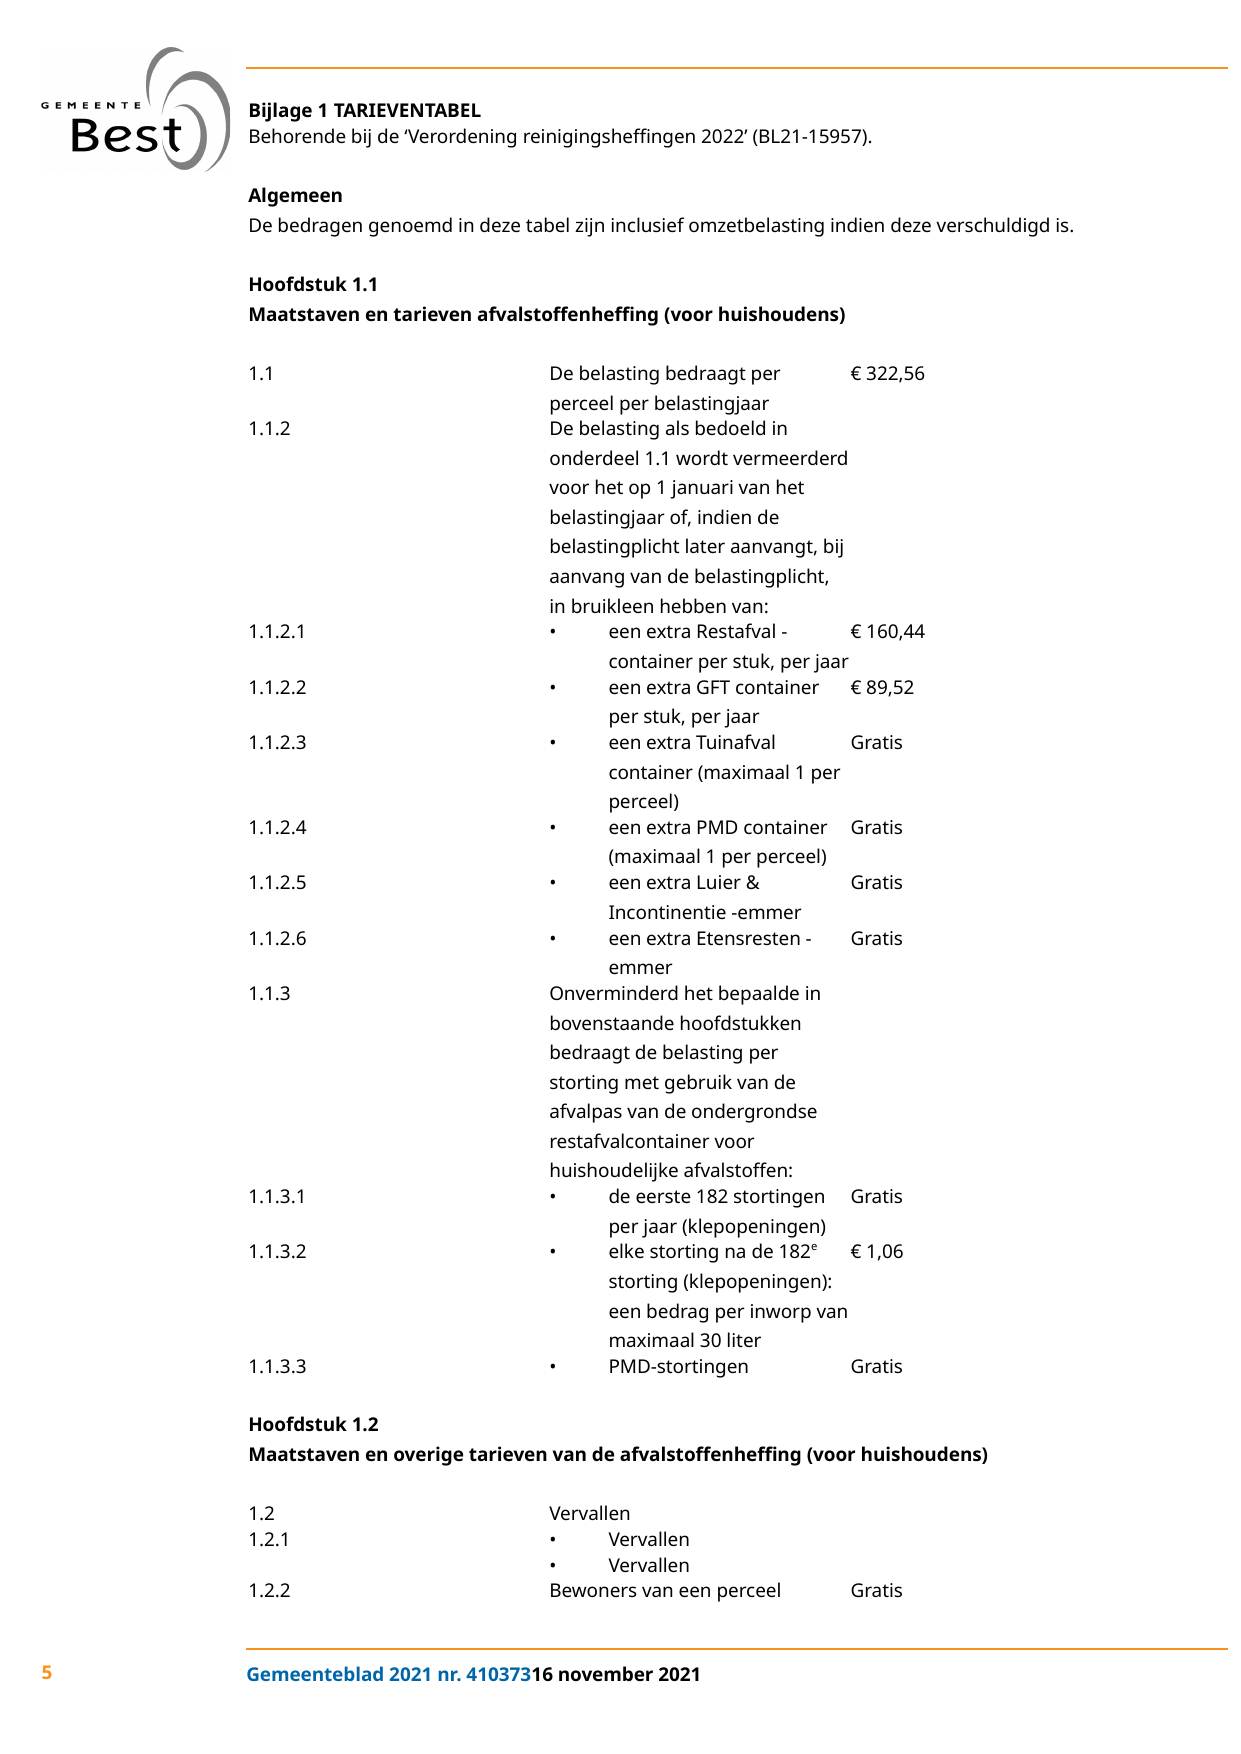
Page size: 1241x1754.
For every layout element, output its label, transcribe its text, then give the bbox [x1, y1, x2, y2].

table_cell 1.1.3.2 [248, 1239, 549, 1353]
table_cell € 89,52 [850, 674, 1152, 729]
text Maatstaven en overige tarieven van de afvalstoffenheffing (voor huishoudens) [248, 1441, 1152, 1467]
table_cell 1.1.3.1 [248, 1183, 549, 1239]
table_cell [850, 980, 1152, 1183]
table_cell 1.2.1 [248, 1526, 549, 1552]
table_cell Gratis [850, 1353, 1152, 1379]
table_cell een extra GFT container per stuk, per jaar [549, 674, 850, 729]
table_cell een extra Etensresten -emmer [549, 925, 850, 980]
table_cell elke storting na de 182e storting (klepopeningen): een bedrag per inworp van maximaal 30 liter [549, 1239, 850, 1353]
table_header De belasting bedraagt per perceel per belastingjaar [549, 360, 850, 415]
table_cell [850, 1552, 1152, 1578]
table_cell 1.1.2.5 [248, 870, 549, 925]
table_cell 1.1.2.3 [248, 729, 549, 814]
table_header 1.1 [248, 360, 549, 415]
table_cell 1.1.2.6 [248, 925, 549, 980]
table_cell Gratis [850, 1578, 1152, 1603]
text Bijlage 1 TARIEVENTABEL [248, 95, 1152, 123]
table_cell De belasting als bedoeld in onderdeel 1.1 wordt vermeerderd voor het op 1 januari van het belastingjaar of, indien de belastingplicht later aanvangt, bij aanvang van de belastingplicht, in bruikleen hebben van: [549, 415, 850, 619]
text Hoofdstuk 1.2 [248, 1412, 1152, 1437]
text Hoofdstuk 1.1 [248, 271, 1152, 297]
table_header Vervallen [549, 1501, 850, 1526]
table_cell [248, 1552, 549, 1578]
table_cell [850, 1526, 1152, 1552]
text De bedragen genoemd in deze tabel zijn inclusief omzetbelasting indien deze verschuldigd is. [248, 212, 1152, 238]
text Maatstaven en tarieven afvalstoffenheffing (voor huishoudens) [248, 301, 1152, 327]
table_cell Gratis [850, 729, 1152, 814]
table_cell Gratis [850, 925, 1152, 980]
table_cell Vervallen [549, 1526, 850, 1552]
table_cell Gratis [850, 814, 1152, 869]
table_cell Bewoners van een perceel [549, 1578, 850, 1603]
table_cell 1.1.2.2 [248, 674, 549, 729]
table_cell € 160,44 [850, 619, 1152, 674]
table_cell een extra Restafval -container per stuk, per jaar [549, 619, 850, 674]
table_cell Onverminderd het bepaalde in bovenstaande hoofdstukken bedraagt de belasting per storting met gebruik van de afvalpas van de ondergrondse restafvalcontainer voor huishoudelijke afvalstoffen: [549, 980, 850, 1183]
table_cell de eerste 182 stortingen per jaar (klepopeningen) [549, 1183, 850, 1239]
text Algemeen [248, 182, 1152, 208]
table_cell 1.1.2.1 [248, 619, 549, 674]
table_cell 1.1.2 [248, 415, 549, 619]
table_cell 1.2.2 [248, 1578, 549, 1603]
table_cell een extra Luier & Incontinentie -emmer [549, 870, 850, 925]
table_header € 322,56 [850, 360, 1152, 415]
table_cell een extra PMD container (maximaal 1 per perceel) [549, 814, 850, 869]
table_header 1.2 [248, 1501, 549, 1526]
table_cell 1.1.3.3 [248, 1353, 549, 1379]
text Behorende bij de ‘Verordening reinigingsheffingen 2022’ (BL21-15957). [248, 123, 1152, 149]
table_cell 1.1.3 [248, 980, 549, 1183]
table_cell Vervallen [549, 1552, 850, 1578]
table_cell Gratis [850, 870, 1152, 925]
table_header [850, 1501, 1152, 1526]
picture [41, 47, 231, 172]
table_cell een extra Tuinafval container (maximaal 1 per perceel) [549, 729, 850, 814]
table_cell Gratis [850, 1183, 1152, 1239]
table_cell 1.1.2.4 [248, 814, 549, 869]
table_cell € 1,06 [850, 1239, 1152, 1353]
table_cell PMD-stortingen [549, 1353, 850, 1379]
table_cell [850, 415, 1152, 619]
